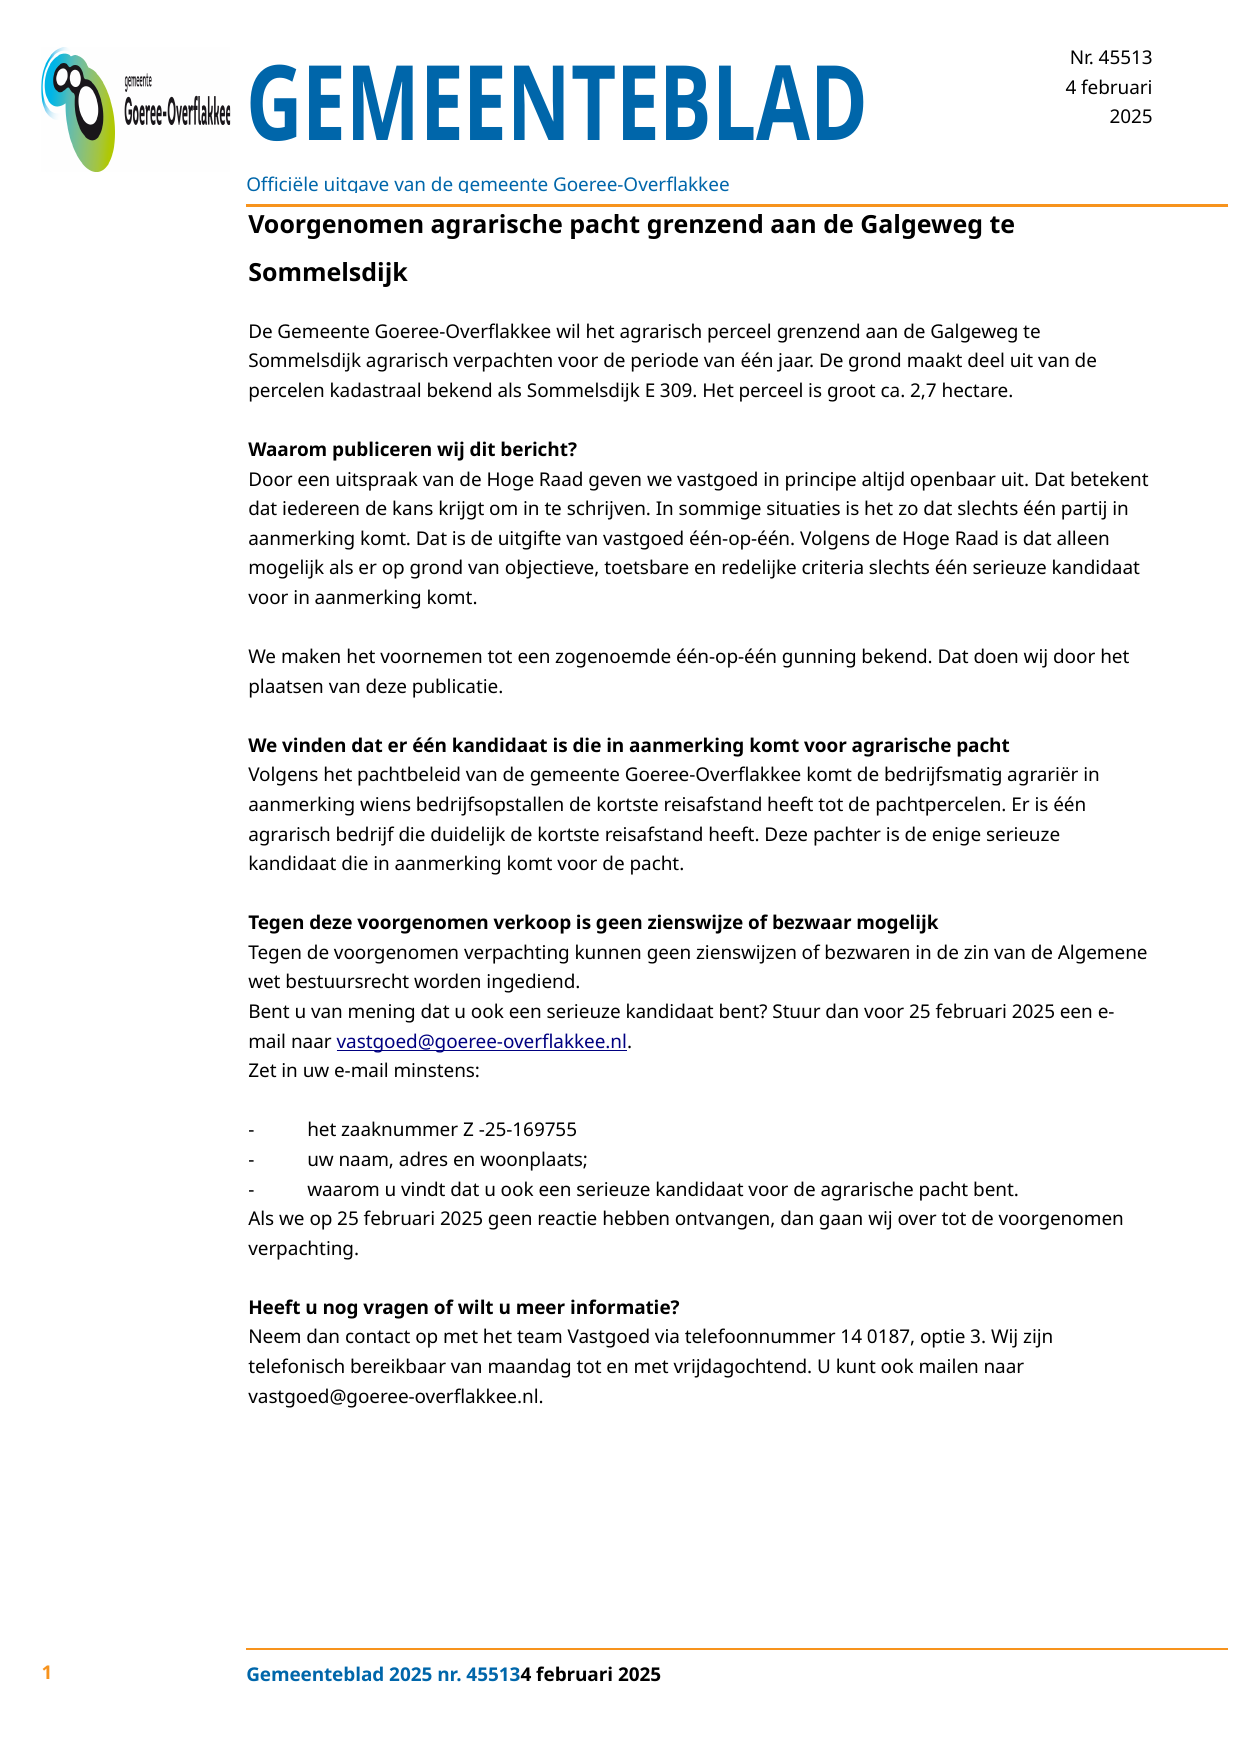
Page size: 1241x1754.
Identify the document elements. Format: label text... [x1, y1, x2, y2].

text De Gemeente Goeree-Overflakkee wil het agrarisch perceel grenzend aan de Galgeweg te Sommelsdijk agrarisch verpachten voor de periode van één jaar. De grond maakt deel uit van de percelen kadastraal bekend als Sommelsdijk E 309. Het perceel is groot ca. 2,7 hectare. [248, 318, 1152, 403]
text Tegen de voorgenomen verpachting kunnen geen zienswijzen of bezwaren in de zin van de Algemene wet bestuursrecht worden ingediend. [248, 939, 1152, 994]
text Voorgenomen agrarische pacht grenzend aan de Galgeweg te Sommelsdijk [248, 207, 1152, 288]
list uw naam, adres en woonplaats; [248, 1146, 1152, 1172]
list waarom u vindt dat u ook een serieuze kandidaat voor de agrarische pacht bent. [248, 1176, 1152, 1202]
text Zet in uw e-mail minstens: [248, 1057, 1152, 1083]
picture [41, 47, 231, 172]
text We maken het voornemen tot een zogenoemde één-op-één gunning bekend. Dat doen wij door het plaatsen van deze publicatie. [248, 643, 1152, 699]
text We vinden dat er één kandidaat is die in aanmerking komt voor agrarische pacht [248, 732, 1152, 758]
text Waarom publiceren wij dit bericht? [248, 436, 1152, 462]
text Heeft u nog vragen of wilt u meer informatie? [248, 1294, 1152, 1320]
text Tegen deze voorgenomen verkoop is geen zienswijze of bezwaar mogelijk [248, 909, 1152, 935]
text Neem dan contact op met het team Vastgoed via telefoonnummer 14 0187, optie 3. Wij zijn telefonisch bereikbaar van maandag tot en met vrijdagochtend. U kunt ook mailen naar vastgoed@goeree-overflakkee.nl. [248, 1324, 1152, 1409]
text Als we op 25 februari 2025 geen reactie hebben ontvangen, dan gaan wij over tot de voorgenomen verpachting. [248, 1205, 1152, 1261]
text Volgens het pachtbeleid van de gemeente Goeree-Overflakkee komt de bedrijfsmatig agrariër in aanmerking wiens bedrijfsopstallen de kortste reisafstand heeft tot de pachtpercelen. Er is één agrarisch bedrijf die duidelijk de kortste reisafstand heeft. Deze pachter is de enige serieuze kandidaat die in aanmerking komt voor de pacht. [248, 762, 1152, 876]
text Bent u van mening dat u ook een serieuze kandidaat bent? Stuur dan voor 25 februari 2025 een e-mail naar vastgoed@goeree-overflakkee.nl. [248, 998, 1152, 1054]
text Door een uitspraak van de Hoge Raad geven we vastgoed in principe altijd openbaar uit. Dat betekent dat iedereen de kans krijgt om in te schrijven. In sommige situaties is het zo dat slechts één partij in aanmerking komt. Dat is de uitgifte van vastgoed één-op-één. Volgens de Hoge Raad is dat alleen mogelijk als er op grond van objectieve, toetsbare en redelijke criteria slechts één serieuze kandidaat voor in aanmerking komt. [248, 466, 1152, 610]
list het zaaknummer Z -25-169755 [248, 1117, 1152, 1142]
